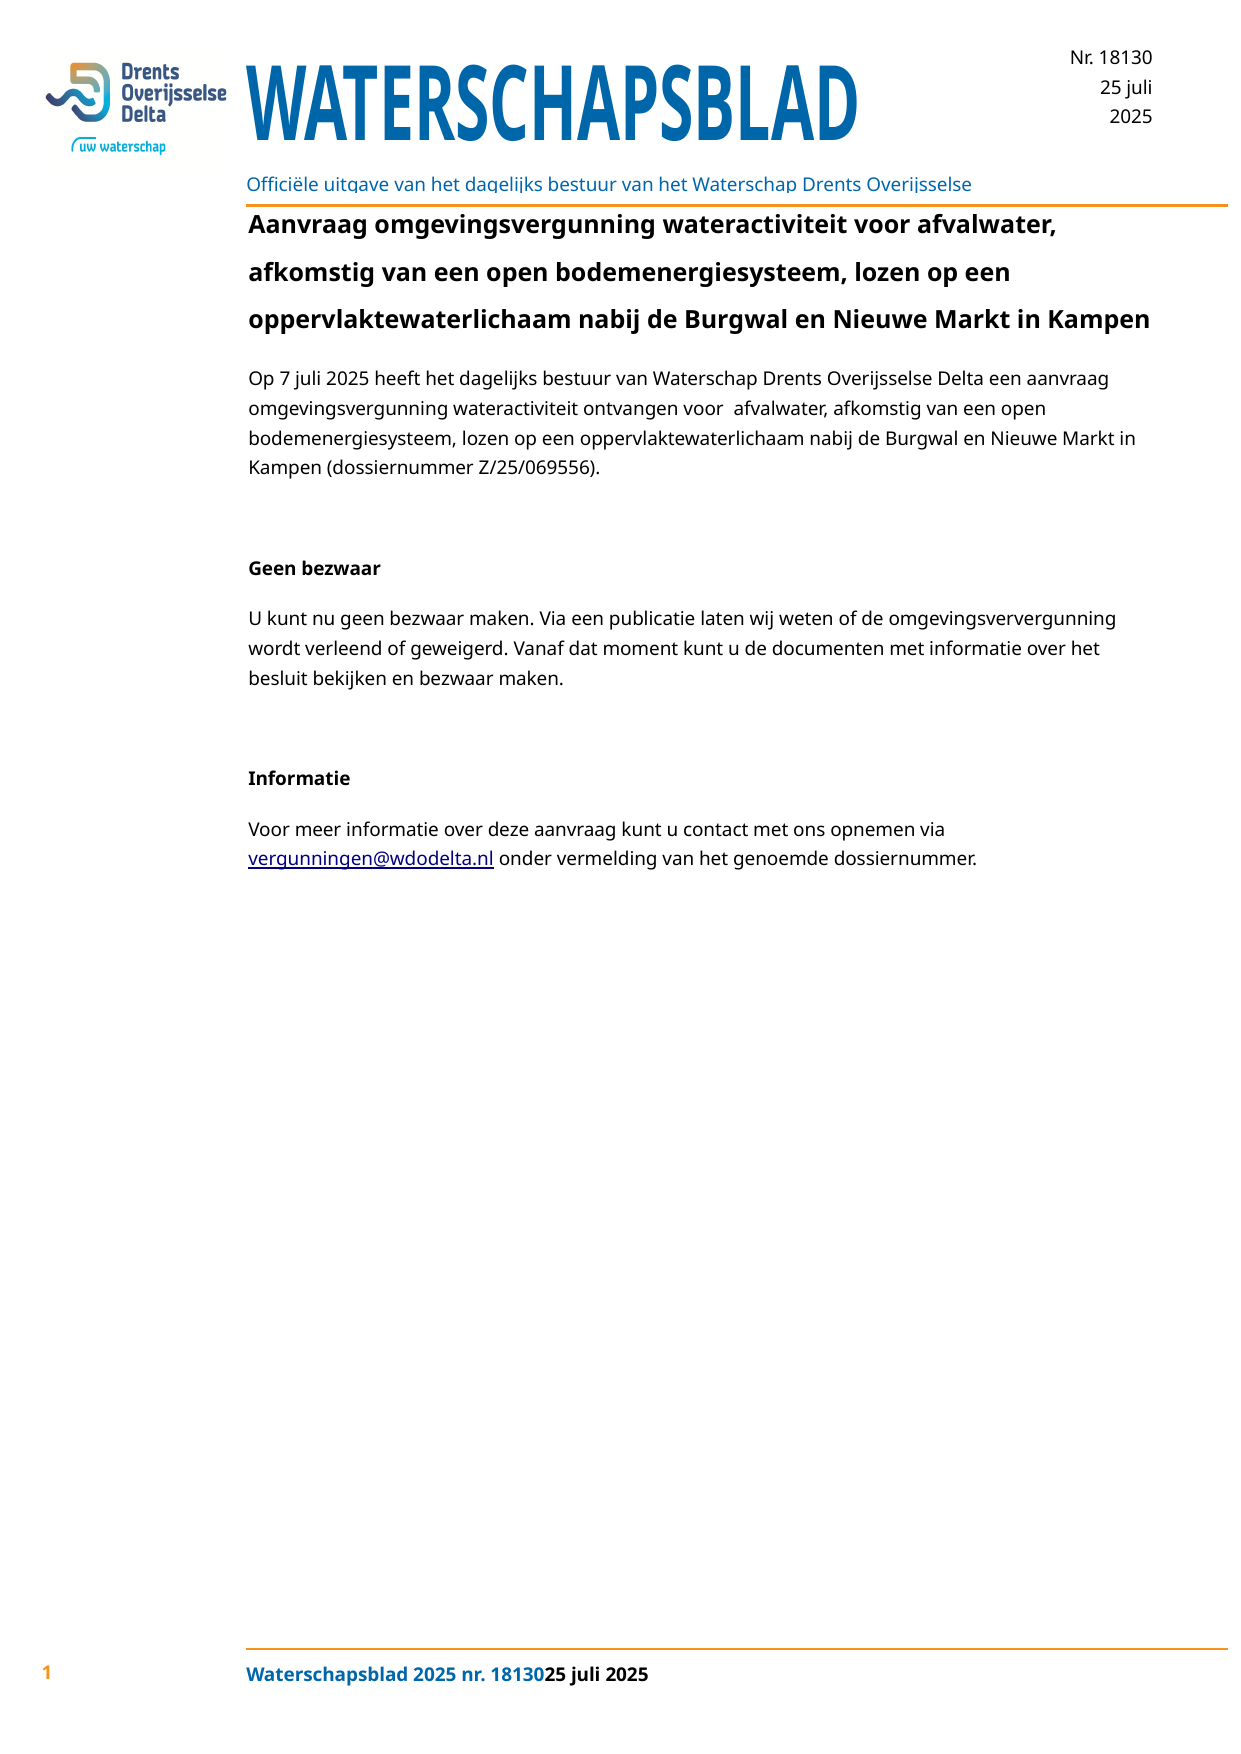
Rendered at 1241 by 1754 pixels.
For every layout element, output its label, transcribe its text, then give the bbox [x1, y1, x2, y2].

text U kunt nu geen bezwaar maken. Via een publicatie laten wij weten of de omgevingsververgunning wordt verleend of geweigerd. Vanaf dat moment kunt u de documenten met informatie over het besluit bekijken en bezwaar maken. [248, 606, 1152, 690]
text Aanvraag omgevingsvergunning wateractiviteit voor afvalwater, afkomstig van een open bodemenergiesysteem, lozen op een oppervlaktewaterlichaam nabij de Burgwal en Nieuwe Markt in Kampen [248, 207, 1152, 336]
text Voor meer informatie over deze aanvraag kunt u contact met ons opnemen via vergunningen@wdodelta.nl onder vermelding van het genoemde dossiernummer. [248, 816, 1152, 871]
text Op 7 juli 2025 heeft het dagelijks bestuur van Waterschap Drents Overijsselse Delta een aanvraag omgevingsvergunning wateractiviteit ontvangen voor afvalwater, afkomstig van een open bodemenergiesysteem, lozen op een oppervlaktewaterlichaam nabij de Burgwal en Nieuwe Markt in Kampen (dossiernummer Z/25/069556). [248, 366, 1152, 480]
text Informatie [248, 766, 1152, 791]
text Geen bezwaar [248, 555, 1152, 581]
picture [41, 47, 231, 172]
